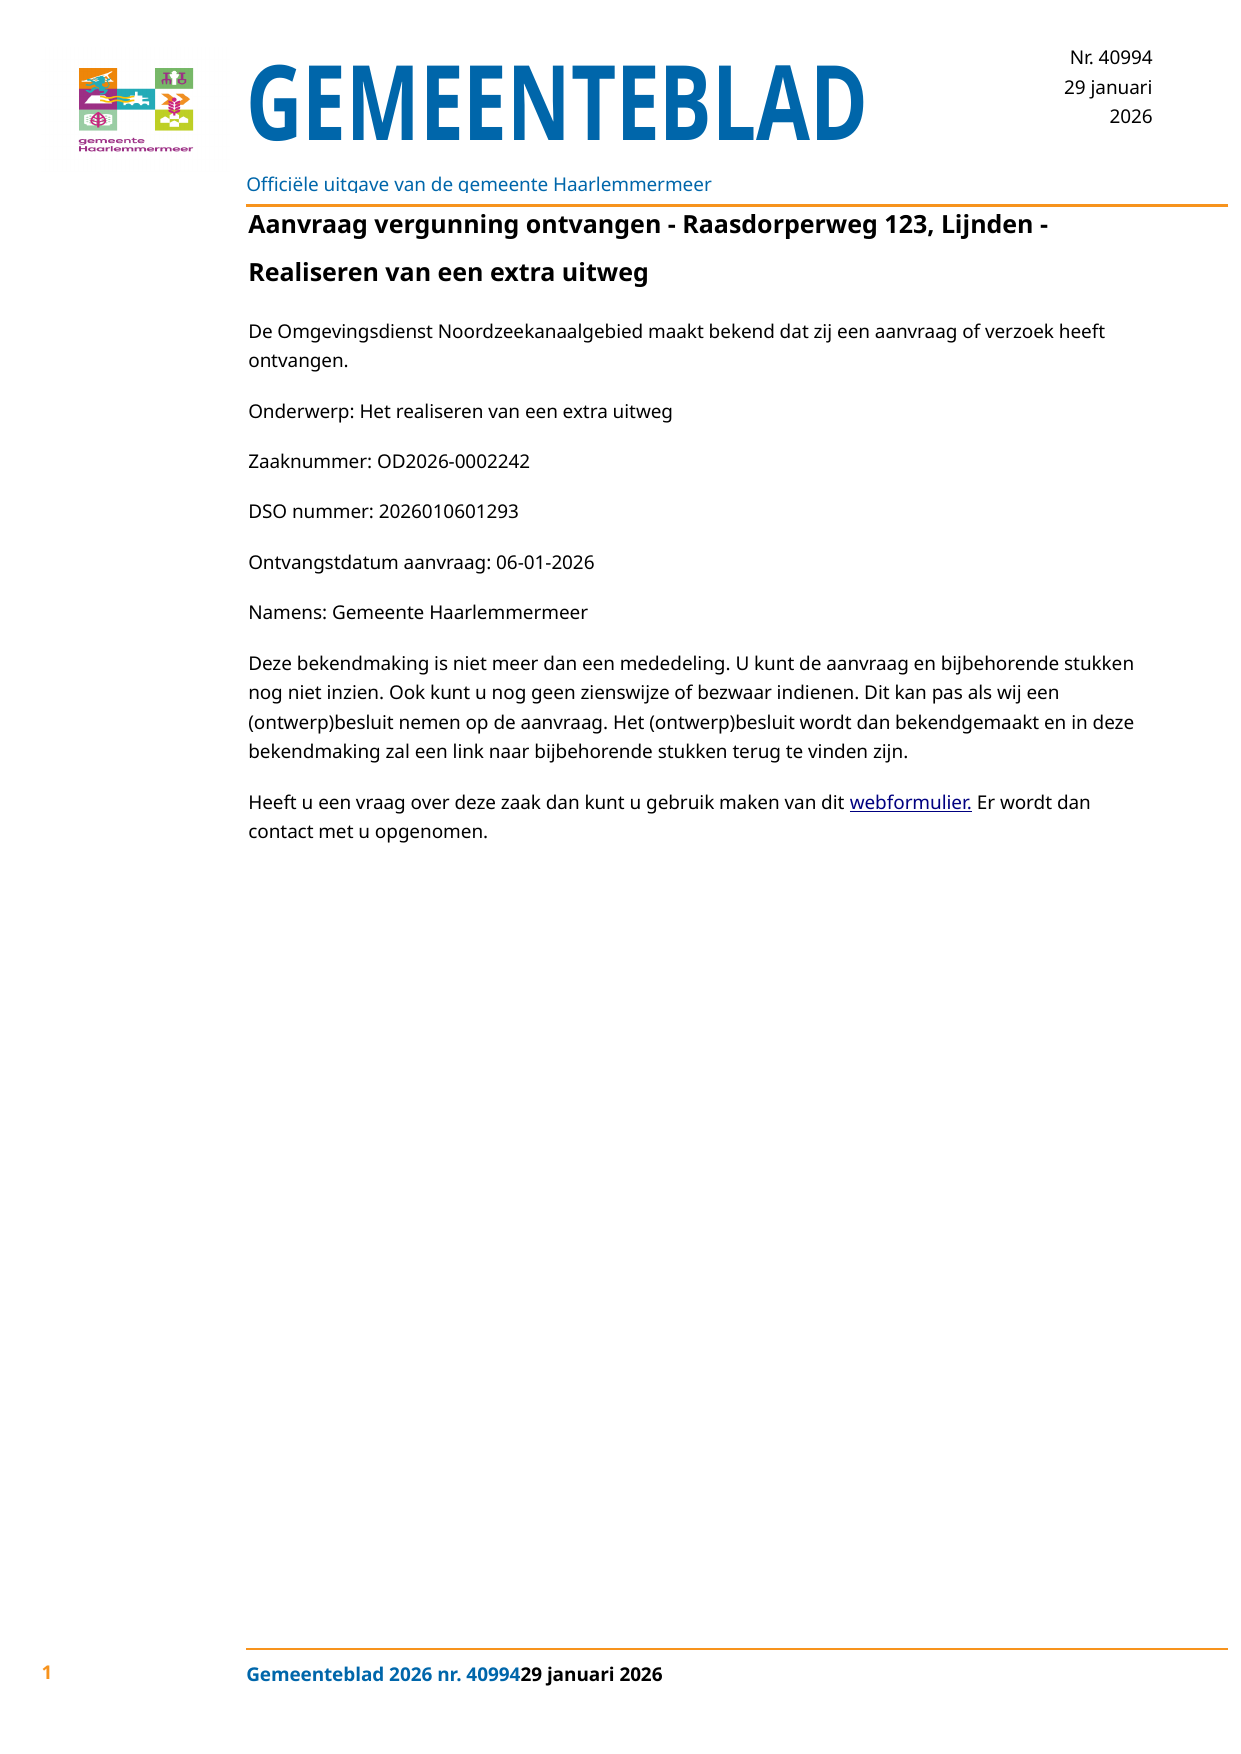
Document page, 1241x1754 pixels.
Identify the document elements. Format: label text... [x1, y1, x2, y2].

text Zaaknummer: OD2026-0002242 [248, 448, 1152, 474]
text Namens: Gemeente Haarlemmermeer [248, 599, 1152, 625]
text Aanvraag vergunning ontvangen - Raasdorperweg 123, Lijnden - Realiseren van een extra uitweg [248, 207, 1152, 288]
text DSO nummer: 2026010601293 [248, 499, 1152, 524]
text De Omgevingsdienst Noordzeekanaalgebied maakt bekend dat zij een aanvraag of verzoek heeft ontvangen. [248, 318, 1152, 373]
picture [41, 47, 231, 172]
text Deze bekendmaking is niet meer dan een mededeling. U kunt de aanvraag en bijbehorende stukken nog niet inzien. Ook kunt u nog geen zienswijze of bezwaar indienen. Dit kan pas als wij een (ontwerp)besluit nemen op de aanvraag. Het (ontwerp)besluit wordt dan bekendgemaakt en in deze bekendmaking zal een link naar bijbehorende stukken terug te vinden zijn. [248, 650, 1152, 764]
text Ontvangstdatum aanvraag: 06-01-2026 [248, 549, 1152, 575]
text Heeft u een vraag over deze zaak dan kunt u gebruik maken van dit webformulier. Er wordt dan contact met u opgenomen. [248, 789, 1152, 844]
text Onderwerp: Het realiseren van een extra uitweg [248, 398, 1152, 424]
